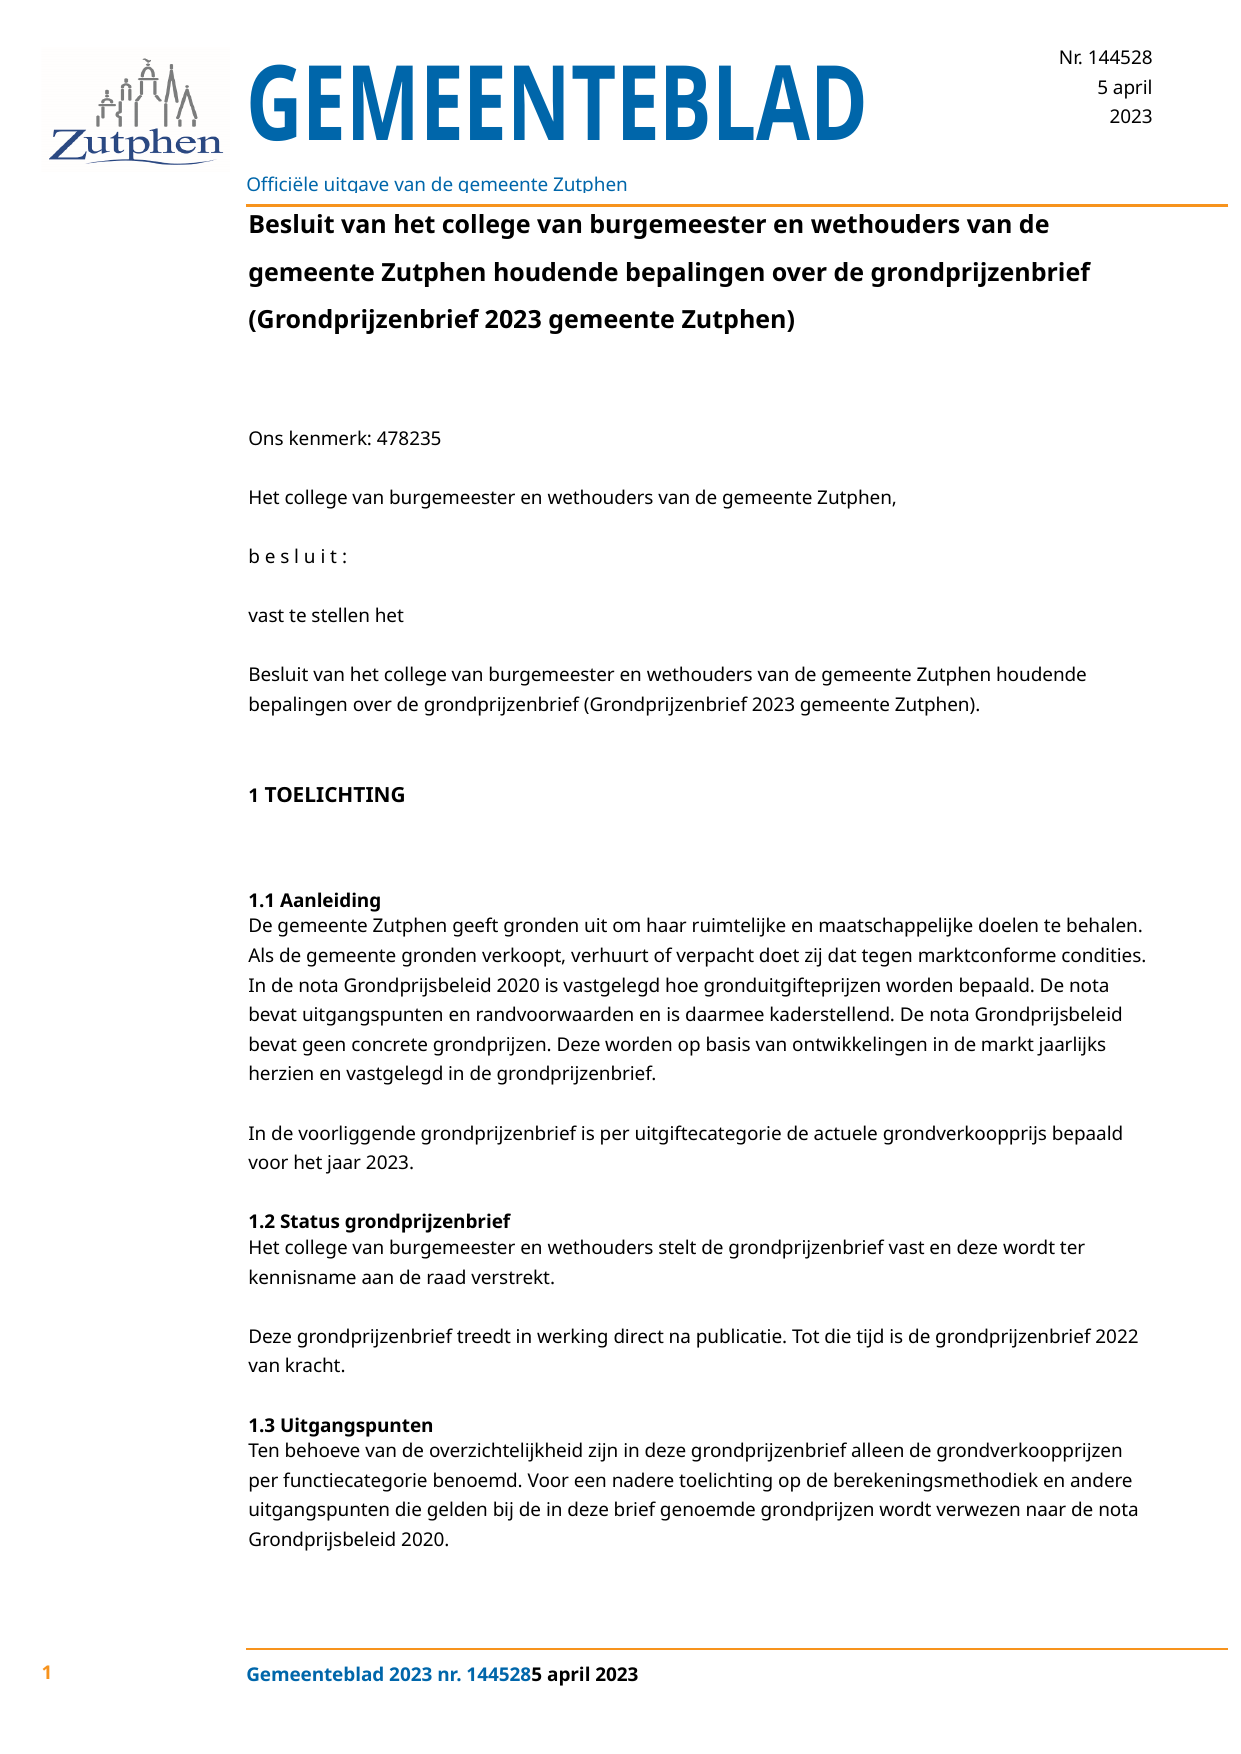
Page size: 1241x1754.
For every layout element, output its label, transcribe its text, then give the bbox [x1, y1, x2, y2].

text Deze grondprijzenbrief treedt in werking direct na publicatie. Tot die tijd is de grondprijzenbrief 2022 van kracht. [248, 1323, 1152, 1378]
text b e s l u i t : [248, 543, 1152, 569]
text Ten behoeve van de overzichtelijkheid zijn in deze grondprijzenbrief alleen de grondverkoopprijzen per functiecategorie benoemd. Voor een nadere toelichting op de berekeningsmethodiek en andere uitgangspunten die gelden bij de in deze brief genoemde grondprijzen wordt verwezen naar de nota Grondprijsbeleid 2020. [248, 1437, 1152, 1552]
text Het college van burgemeester en wethouders stelt de grondprijzenbrief vast en deze wordt ter kennisname aan de raad verstrekt. [248, 1234, 1152, 1289]
text Ons kenmerk: 478235 [248, 425, 1152, 450]
picture [41, 47, 231, 172]
text 1.3 Uitgangspunten [248, 1412, 1152, 1437]
text In de voorliggende grondprijzenbrief is per uitgiftecategorie de actuele grondverkoopprijs bepaald voor het jaar 2023. [248, 1120, 1152, 1175]
text Het college van burgemeester en wethouders van de gemeente Zutphen, [248, 484, 1152, 509]
text 1.1 Aanleiding [248, 887, 1152, 913]
text 1.2 Status grondprijzenbrief [248, 1208, 1152, 1234]
text Besluit van het college van burgemeester en wethouders van de gemeente Zutphen houdende bepalingen over de grondprijzenbrief (Grondprijzenbrief 2023 gemeente Zutphen) [248, 207, 1152, 336]
text vast te stellen het [248, 602, 1152, 628]
text Besluit van het college van burgemeester en wethouders van de gemeente Zutphen houdende bepalingen over de grondprijzenbrief (Grondprijzenbrief 2023 gemeente Zutphen). [248, 661, 1152, 717]
text De gemeente Zutphen geeft gronden uit om haar ruimtelijke en maatschappelijke doelen te behalen. Als de gemeente gronden verkoopt, verhuurt of verpacht doet zij dat tegen marktconforme condities. In de nota Grondprijsbeleid 2020 is vastgelegd hoe gronduitgifteprijzen worden bepaald. De nota bevat uitgangspunten en randvoorwaarden en is daarmee kaderstellend. De nota Grondprijsbeleid bevat geen concrete grondprijzen. Deze worden op basis van ontwikkelingen in de markt jaarlijks herzien en vastgelegd in de grondprijzenbrief. [248, 913, 1152, 1086]
text 1 TOELICHTING [248, 780, 1152, 808]
